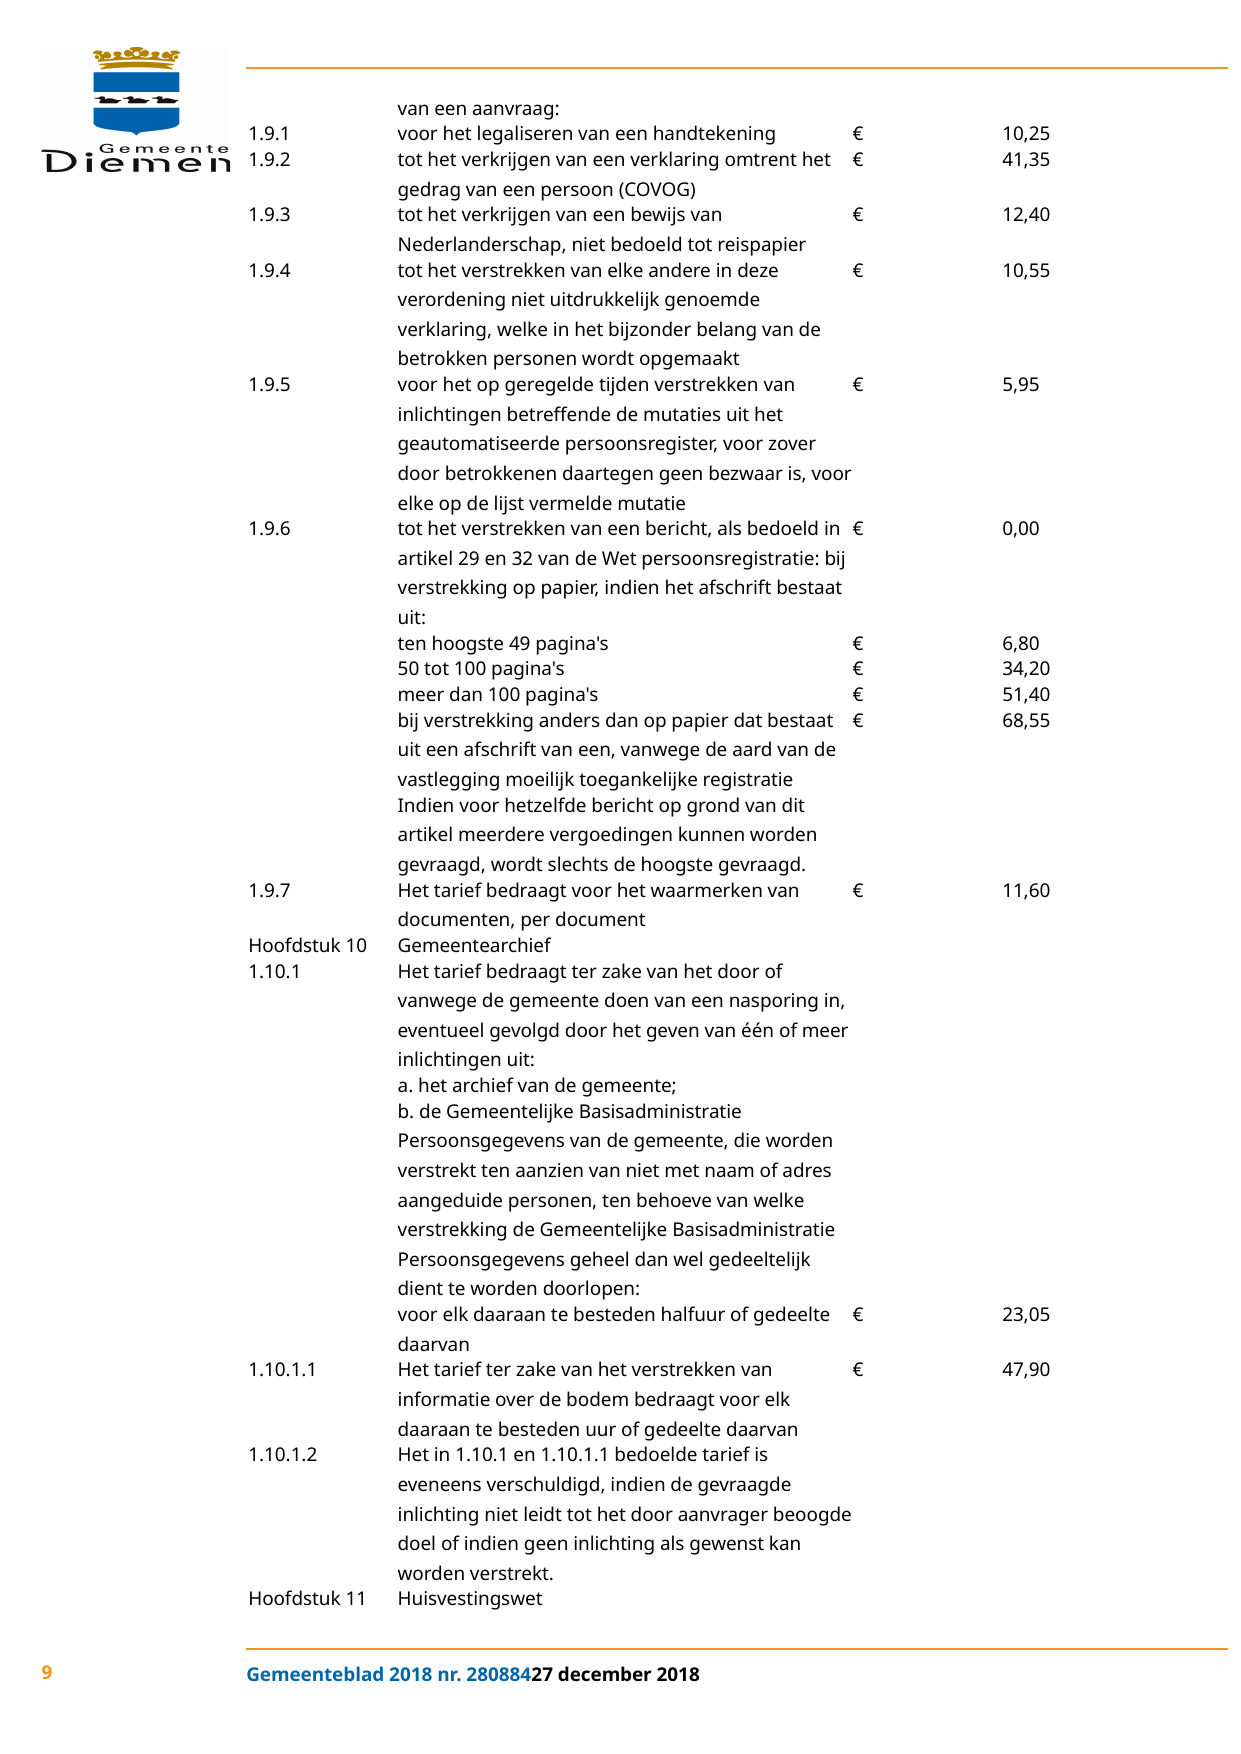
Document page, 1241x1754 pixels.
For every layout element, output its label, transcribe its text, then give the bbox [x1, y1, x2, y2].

table_cell [248, 95, 397, 121]
table_cell 1.9.3 [248, 202, 397, 257]
table_cell tot het verkrijgen van een verklaring omtrent het gedrag van een persoon (COVOG) [398, 146, 852, 202]
table_cell bij verstrekking anders dan op papier dat bestaat uit een afschrift van een, vanwege de aard van de vastlegging moeilijk toegankelijke registratie [398, 707, 852, 792]
table_cell meer dan 100 pagina's [398, 681, 852, 707]
table_cell € [853, 681, 1002, 707]
table_cell 1.9.2 [248, 146, 397, 202]
table_cell 68,55 [1002, 707, 1152, 792]
table_cell € [853, 656, 1002, 681]
table_cell ­ [853, 95, 1002, 121]
table_cell 41,35 [1002, 146, 1152, 202]
table_cell € [853, 630, 1002, 656]
table_cell Indien voor hetzelfde bericht op grond van dit artikel meerdere vergoedingen kunnen worden gevraagd, wordt slechts de hoogste gevraagd. [398, 792, 852, 877]
table_cell € [853, 1301, 1002, 1357]
table_cell 34,20 [1002, 656, 1152, 681]
table_cell € [853, 515, 1002, 630]
table_cell € [853, 257, 1002, 371]
table_cell ­ [853, 1586, 1002, 1611]
table_cell ­ [1002, 958, 1152, 1072]
table_cell ­ [1002, 932, 1152, 958]
table_cell 1.10.1.1 [248, 1357, 397, 1442]
table_cell ­ [1002, 1586, 1152, 1611]
table_cell € [853, 121, 1002, 146]
table_cell ­ [853, 1073, 1002, 1098]
table_cell 1.10.1.2 [248, 1442, 397, 1586]
table_cell ­ [1002, 792, 1152, 877]
table_cell Hoofdstuk 11 [248, 1586, 397, 1611]
table_cell 23,05 [1002, 1301, 1152, 1357]
table_cell Het tarief bedraagt ter zake van het door of vanwege de gemeente doen van een nasporing in, eventueel gevolgd door het geven van één of meer inlichtingen uit: [398, 958, 852, 1072]
table_cell 1.9.7 [248, 877, 397, 932]
table_cell 1.10.1 [248, 958, 397, 1072]
table_cell € [853, 707, 1002, 792]
table_cell 5,95 [1002, 371, 1152, 515]
table_cell Het in 1.10.1 en 1.10.1.1 bedoelde tarief is eveneens verschuldigd, indien de gevraagde inlichting niet leidt tot het door aanvrager beoogde doel of indien geen inlichting als gewenst kan worden verstrekt. [398, 1442, 852, 1586]
table_cell ­ [1002, 1442, 1152, 1586]
table_cell ­ [853, 1442, 1002, 1586]
table_cell ten hoogste 49 pagina's [398, 630, 852, 656]
table_cell 11,60 [1002, 877, 1152, 932]
table_cell € [853, 371, 1002, 515]
table_cell a. het archief van de gemeente; [398, 1073, 852, 1098]
table_cell 10,25 [1002, 121, 1152, 146]
table_cell € [853, 1357, 1002, 1442]
table_cell Huisvestingswet [398, 1586, 852, 1611]
table_cell € [853, 146, 1002, 202]
table_cell ­ [248, 630, 397, 656]
table_cell 12,40 [1002, 202, 1152, 257]
table_cell ­ [248, 656, 397, 681]
table_cell 10,55 [1002, 257, 1152, 371]
table_cell ­ [248, 681, 397, 707]
table_cell voor het op geregelde tijden verstrekken van inlichtingen betreffende de mutaties uit het geautomatiseerde persoonsregister, voor zover door betrokkenen daartegen geen bezwaar is, voor elke op de lijst vermelde mutatie [398, 371, 852, 515]
table_cell tot het verkrijgen van een bewijs van Nederlanderschap, niet bedoeld tot reispapier [398, 202, 852, 257]
table_cell 1.9.4 [248, 257, 397, 371]
table_cell ­ [1002, 95, 1152, 121]
table_cell ­ [853, 958, 1002, 1072]
table_cell b. de Gemeentelijke Basisadministratie Persoonsgegevens van de gemeente, die worden verstrekt ten aanzien van niet met naam of adres aangeduide personen, ten behoeve van welke verstrekking de Gemeentelijke Basisadministratie Persoonsgegevens geheel dan wel gedeeltelijk dient te worden doorlopen: [398, 1098, 852, 1301]
table_cell ­ [248, 1073, 397, 1098]
table_cell € [853, 877, 1002, 932]
table_cell ­ [1002, 1098, 1152, 1301]
table_cell Het tarief bedraagt voor het waarmerken van documenten, per document [398, 877, 852, 932]
table_cell tot het verstrekken van elke andere in deze verordening niet uitdrukkelijk genoemde verklaring, welke in het bijzonder belang van de betrokken personen wordt opgemaakt [398, 257, 852, 371]
table_cell 1.9.5 [248, 371, 397, 515]
table_cell 1.9.1 [248, 121, 397, 146]
table_cell tot het verstrekken van een bericht, als bedoeld in artikel 29 en 32 van de Wet persoonsregistratie: bij verstrekking op papier, indien het afschrift bestaat uit: [398, 515, 852, 630]
table_cell 0,00 [1002, 515, 1152, 630]
table_cell ­ [248, 707, 397, 792]
table_cell 47,90 [1002, 1357, 1152, 1442]
table_cell ­ [248, 792, 397, 877]
table_cell ­ [248, 1301, 397, 1357]
table_cell van een aanvraag: [398, 95, 852, 121]
table_cell ­ [853, 792, 1002, 877]
table_cell voor het legaliseren van een handtekening [398, 121, 852, 146]
table_cell Hoofdstuk 10 [248, 932, 397, 958]
table_cell 6,80 [1002, 630, 1152, 656]
table_cell 1.9.6 [248, 515, 397, 630]
table_cell € [853, 202, 1002, 257]
table_cell voor elk daaraan te besteden halfuur of gedeelte daarvan [398, 1301, 852, 1357]
table_cell Gemeentearchief [398, 932, 852, 958]
table_cell 50 tot 100 pagina's [398, 656, 852, 681]
table_cell ­ [853, 932, 1002, 958]
table_cell ­ [1002, 1073, 1152, 1098]
table_cell 51,40 [1002, 681, 1152, 707]
picture [41, 47, 231, 172]
table_cell ­ [248, 1098, 397, 1301]
table_cell ­ [853, 1098, 1002, 1301]
table_cell Het tarief ter zake van het verstrekken van informatie over de bodem bedraagt voor elk daaraan te besteden uur of gedeelte daarvan [398, 1357, 852, 1442]
